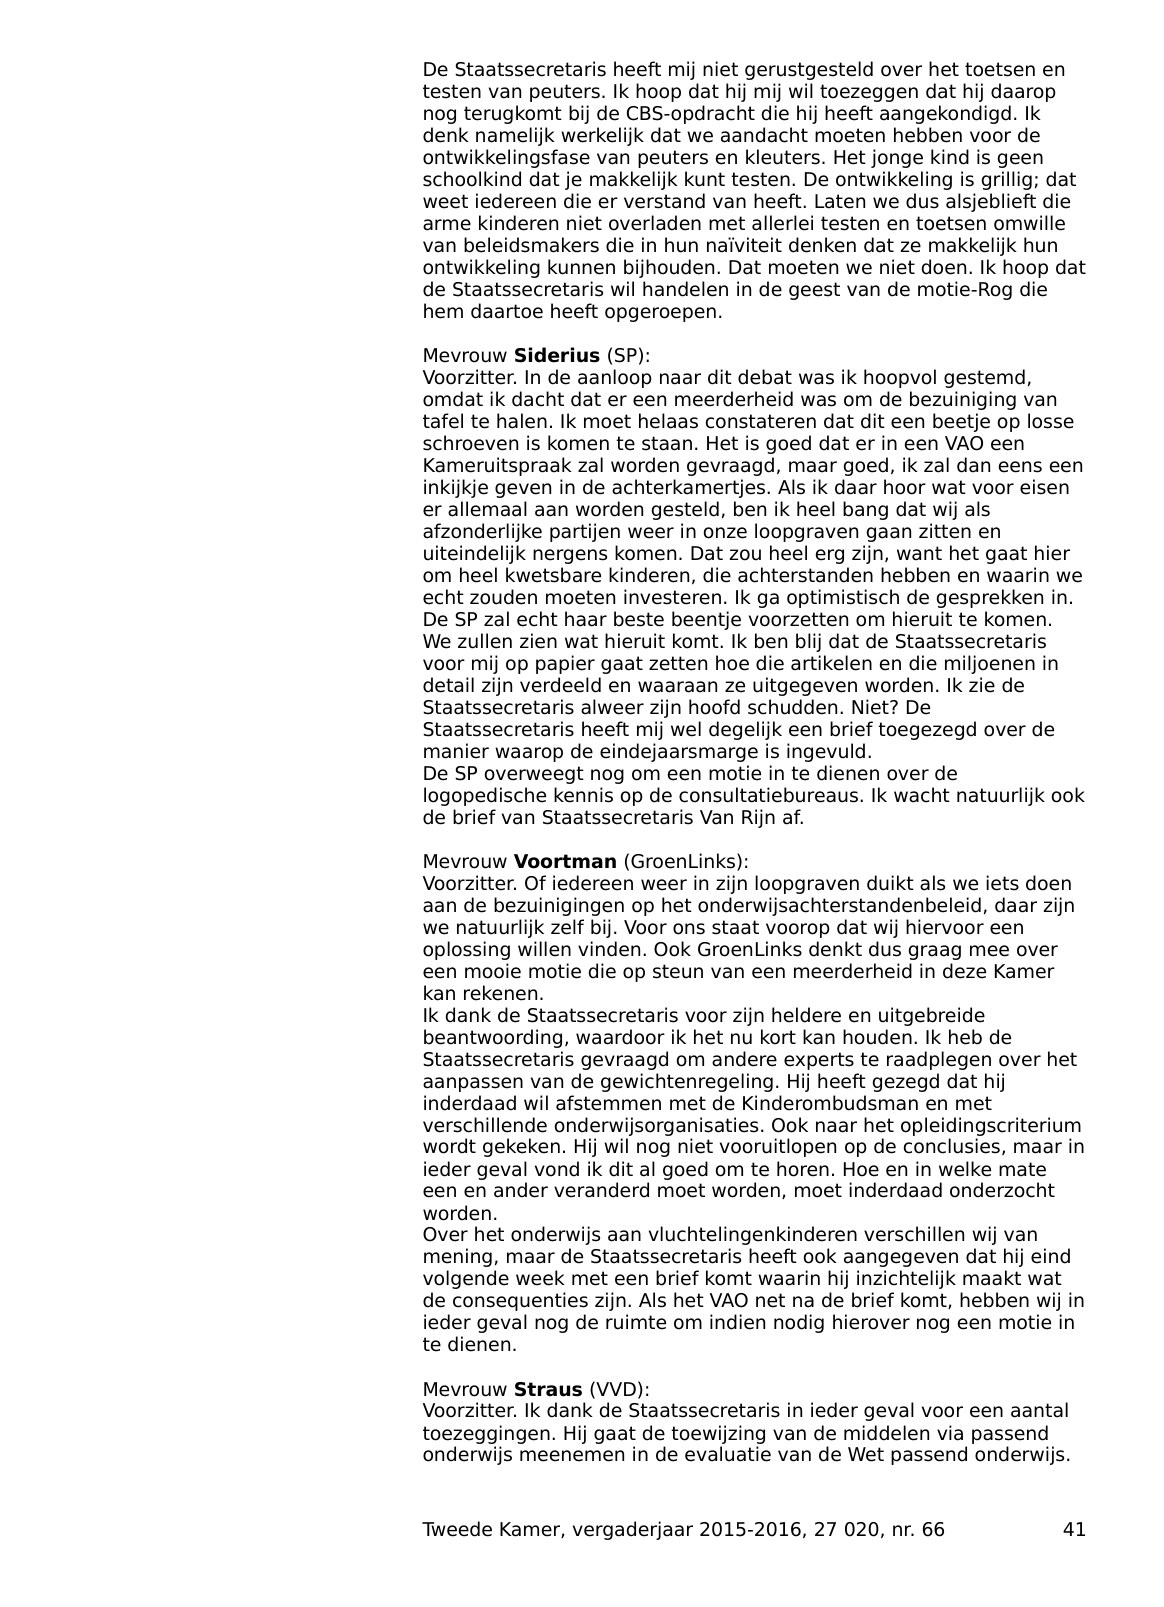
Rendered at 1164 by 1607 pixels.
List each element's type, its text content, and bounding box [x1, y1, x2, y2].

text Mevrouw Voortman (GroenLinks): [422, 851, 1087, 873]
text Mevrouw Siderius (SP): [422, 345, 1087, 367]
text Ik dank de Staatssecretaris voor zijn heldere en uitgebreide beantwoording, waardoor ik het nu kort kan houden. Ik heb de Staatssecretaris gevraagd om andere experts te raadplegen over het aanpassen van de gewichtenregeling. Hij heeft gezegd dat hij inderdaad wil afstemmen met de Kinderombudsman en met verschillende onderwijsorganisaties. Ook naar het opleidingscriterium wordt gekeken. Hij wil nog niet vooruitlopen op de conclusies, maar in ieder geval vond ik dit al goed om te horen. Hoe en in welke mate een en ander veranderd moet worden, moet inderdaad onderzocht worden. [422, 1004, 1087, 1224]
text Voorzitter. In de aanloop naar dit debat was ik hoopvol gestemd, omdat ik dacht dat er een meerderheid was om de bezuiniging van tafel te halen. Ik moet helaas constateren dat dit een beetje op losse schroeven is komen te staan. Het is goed dat er in een VAO een Kameruitspraak zal worden gevraagd, maar goed, ik zal dan eens een inkijkje geven in de achterkamertjes. Als ik daar hoor wat voor eisen er allemaal aan worden gesteld, ben ik heel bang dat wij als afzonderlijke partijen weer in onze loopgraven gaan zitten en uiteindelijk nergens komen. Dat zou heel erg zijn, want het gaat hier om heel kwetsbare kinderen, die achterstanden hebben en waarin we echt zouden moeten investeren. Ik ga optimistisch de gesprekken in. De SP zal echt haar beste beentje voorzetten om hieruit te komen. We zullen zien wat hieruit komt. Ik ben blij dat de Staatssecretaris voor mij op papier gaat zetten hoe die artikelen en die miljoenen in detail zijn verdeeld en waaraan ze uitgegeven worden. Ik zie de Staatssecretaris alweer zijn hoofd schudden. Niet? De Staatssecretaris heeft mij wel degelijk een brief toegezegd over de manier waarop de eindejaarsmarge is ingevuld. [422, 367, 1087, 763]
text Voorzitter. Ik dank de Staatssecretaris in ieder geval voor een aantal toezeggingen. Hij gaat de toewijzing van de middelen via passend onderwijs meenemen in de evaluatie van de Wet passend onderwijs. [422, 1400, 1087, 1466]
text Over het onderwijs aan vluchtelingenkinderen verschillen wij van mening, maar de Staatssecretaris heeft ook aangegeven dat hij eind volgende week met een brief komt waarin hij inzichtelijk maakt wat de consequenties zijn. Als het VAO net na de brief komt, hebben wij in ieder geval nog de ruimte om indien nodig hierover nog een motie in te dienen. [422, 1224, 1087, 1356]
text De SP overweegt nog om een motie in te dienen over de logopedische kennis op de consultatiebureaus. Ik wacht natuurlijk ook de brief van Staatssecretaris Van Rijn af. [422, 763, 1087, 828]
text Voorzitter. Of iedereen weer in zijn loopgraven duikt als we iets doen aan de bezuinigingen op het onderwijsachterstandenbeleid, daar zijn we natuurlijk zelf bij. Voor ons staat voorop dat wij hiervoor een oplossing willen vinden. Ook GroenLinks denkt dus graag mee over een mooie motie die op steun van een meerderheid in deze Kamer kan rekenen. [422, 873, 1087, 1004]
text De Staatssecretaris heeft mij niet gerustgesteld over het toetsen en testen van peuters. Ik hoop dat hij mij wil toezeggen dat hij daarop nog terugkomt bij de CBS-opdracht die hij heeft aangekondigd. Ik denk namelijk werkelijk dat we aandacht moeten hebben voor de ontwikkelingsfase van peuters en kleuters. Het jonge kind is geen schoolkind dat je makkelijk kunt testen. De ontwikkeling is grillig; dat weet iedereen die er verstand van heeft. Laten we dus alsjeblieft die arme kinderen niet overladen met allerlei testen en toetsen omwille van beleidsmakers die in hun naïviteit denken dat ze makkelijk hun ontwikkeling kunnen bijhouden. Dat moeten we niet doen. Ik hoop dat de Staatssecretaris wil handelen in de geest van de motie-Rog die hem daartoe heeft opgeroepen. [422, 59, 1087, 323]
text Mevrouw Straus (VVD): [422, 1378, 1087, 1400]
